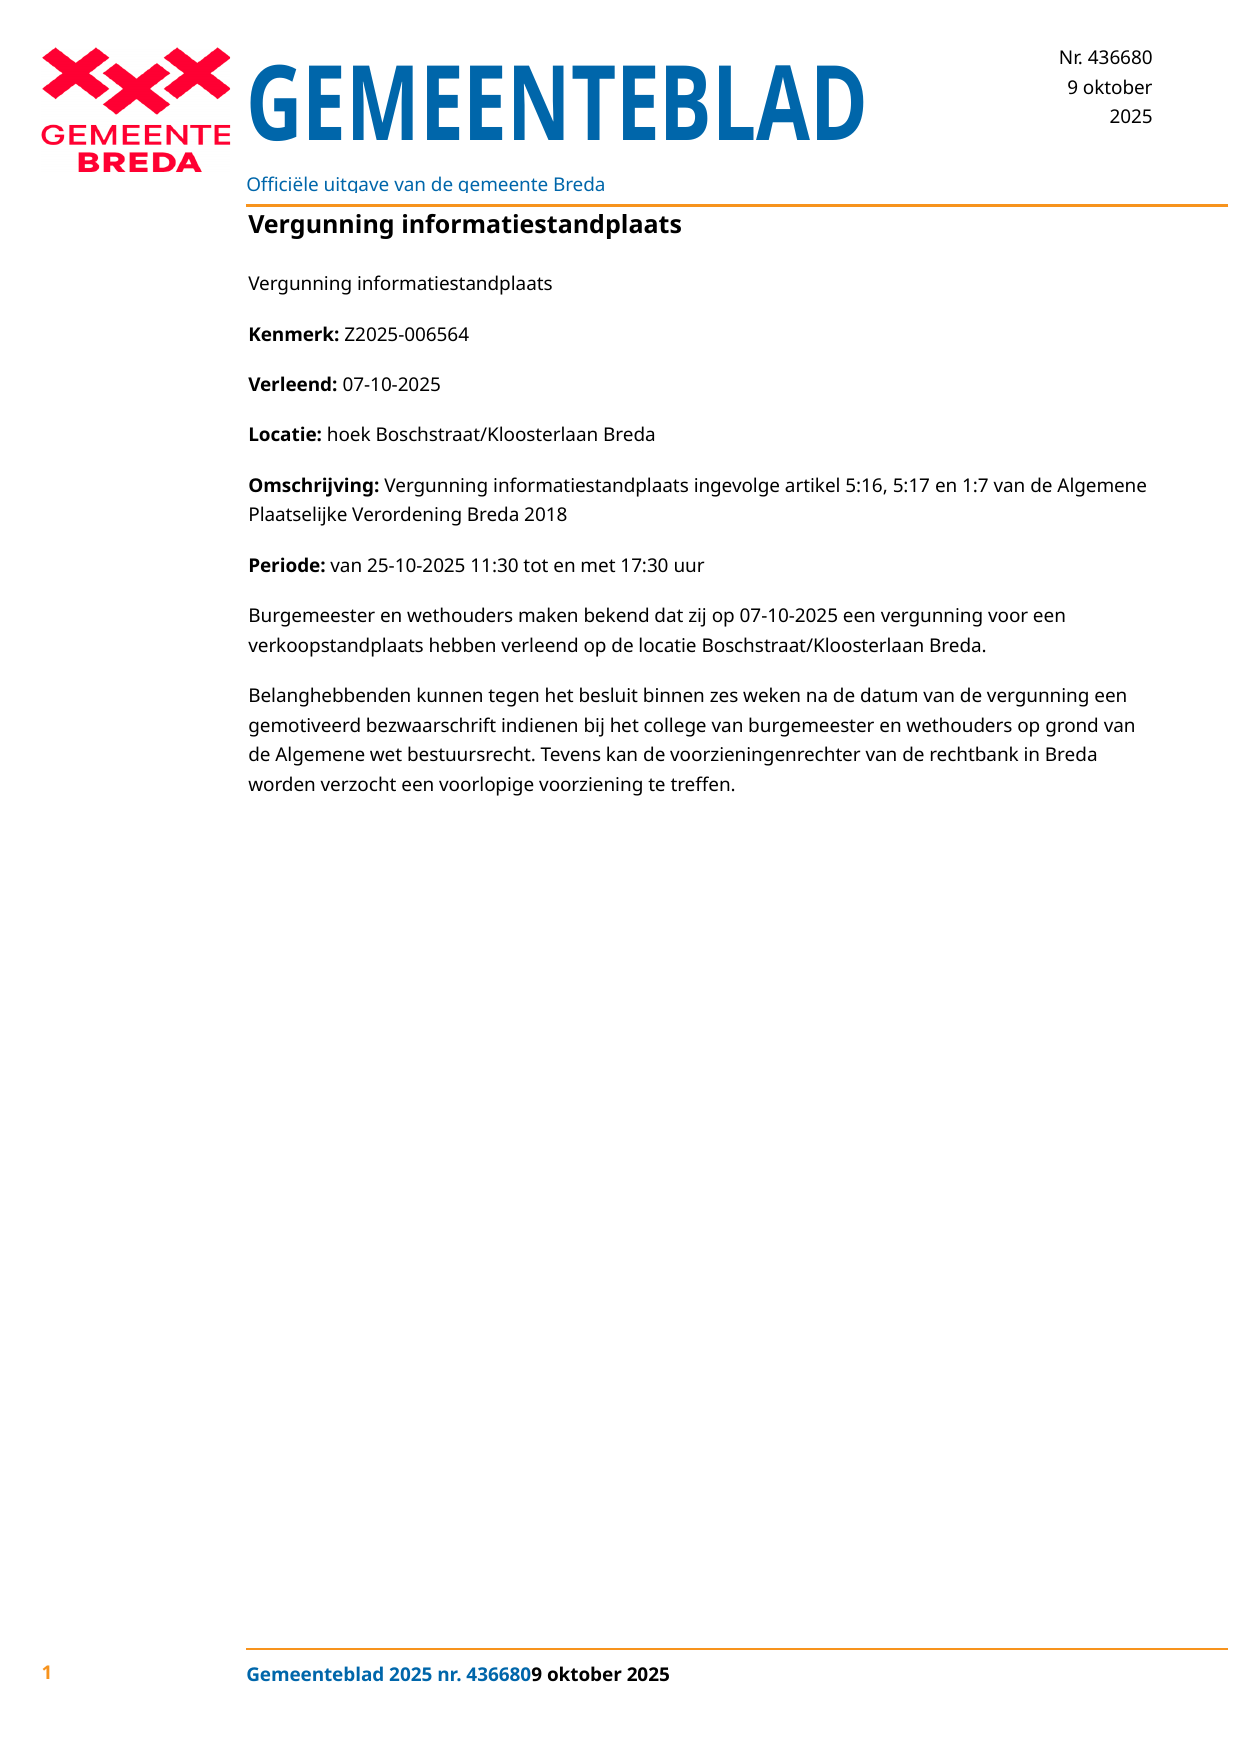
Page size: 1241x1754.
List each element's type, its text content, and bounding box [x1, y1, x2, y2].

text Vergunning informatiestandplaats [248, 270, 1152, 296]
text Verleend: 07-10-2025 [248, 371, 1152, 397]
text Belanghebbenden kunnen tegen het besluit binnen zes weken na de datum van de vergunning een gemotiveerd bezwaarschrift indienen bij het college van burgemeester en wethouders op grond van de Algemene wet bestuursrecht. Tevens kan de voorzieningenrechter van de rechtbank in Breda worden verzocht een voorlopige voorziening te treffen. [248, 682, 1152, 797]
text Locatie: hoek Boschstraat/Kloosterlaan Breda [248, 422, 1152, 447]
text Omschrijving: Vergunning informatiestandplaats ingevolge artikel 5:16, 5:17 en 1:7 van de Algemene Plaatselijke Verordening Breda 2018 [248, 472, 1152, 527]
picture [41, 47, 231, 172]
text Burgemeester en wethouders maken bekend dat zij op 07-10-2025 een vergunning voor een verkoopstandplaats hebben verleend op de locatie Boschstraat/Kloosterlaan Breda. [248, 602, 1152, 658]
text Periode: van 25-10-2025 11:30 tot en met 17:30 uur [248, 552, 1152, 578]
text Vergunning informatiestandplaats [248, 207, 1152, 241]
text Kenmerk: Z2025-006564 [248, 321, 1152, 346]
